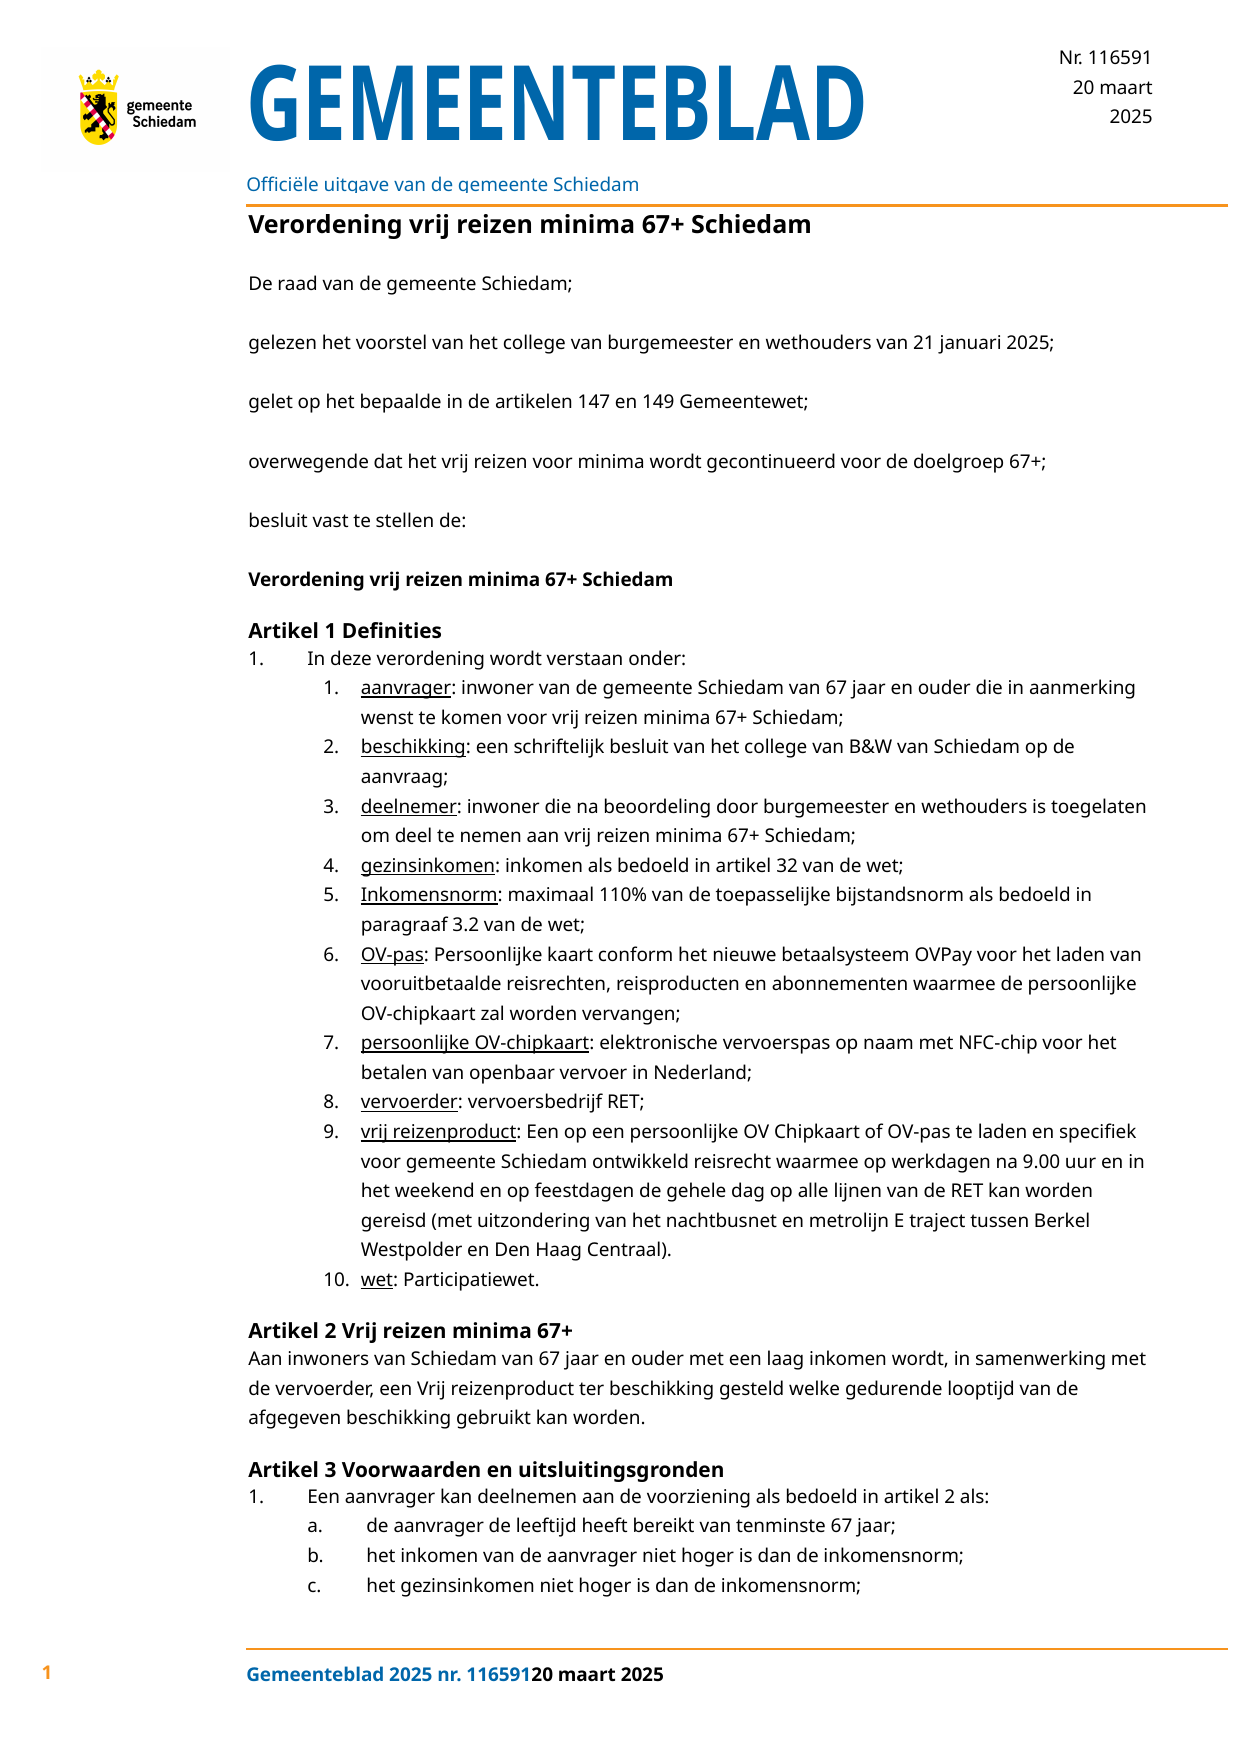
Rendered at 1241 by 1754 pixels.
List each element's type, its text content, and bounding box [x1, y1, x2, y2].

list Een aanvrager kan deelnemen aan de voorziening als bedoeld in artikel 2 als: [248, 1483, 1152, 1509]
list wet: Participatiewet. [323, 1266, 1152, 1292]
text overwegende dat het vrij reizen voor minima wordt gecontinueerd voor de doelgroep 67+; [248, 448, 1152, 473]
list de aanvrager de leeftijd heeft bereikt van tenminste 67 jaar; [307, 1513, 1152, 1538]
list Inkomensnorm: maximaal 110% van de toepasselijke bijstandsnorm als bedoeld in paragraaf 3.2 van de wet; [323, 882, 1152, 937]
text Artikel 1 Definities [248, 617, 1152, 645]
text Verordening vrij reizen minima 67+ Schiedam [248, 207, 1152, 241]
text gelezen het voorstel van het college van burgemeester en wethouders van 21 januari 2025; [248, 329, 1152, 355]
list persoonlijke OV-chipkaart: elektronische vervoerspas op naam met NFC-chip voor het betalen van openbaar vervoer in Nederland; [323, 1029, 1152, 1085]
text De raad van de gemeente Schiedam; [248, 270, 1152, 296]
list vervoerder: vervoersbedrijf RET; [323, 1089, 1152, 1114]
text besluit vast te stellen de: [248, 507, 1152, 533]
text Aan inwoners van Schiedam van 67 jaar en ouder met een laag inkomen wordt, in samenwerking met de vervoerder, een Vrij reizenproduct ter beschikking gesteld welke gedurende looptijd van de afgegeven beschikking gebruikt kan worden. [248, 1345, 1152, 1430]
list gezinsinkomen: inkomen als bedoeld in artikel 32 van de wet; [323, 852, 1152, 878]
list beschikking: een schriftelijk besluit van het college van B&W van Schiedam op de aanvraag; [323, 734, 1152, 789]
list vrij reizenproduct: Een op een persoonlijke OV Chipkaart of OV-pas te laden en specifiek voor gemeente Schiedam ontwikkeld reisrecht waarmee op werkdagen na 9.00 uur en in het weekend en op feestdagen de gehele dag op alle lijnen van de RET kan worden gereisd (met uitzondering van het nachtbusnet en metrolijn E traject tussen Berkel Westpolder en Den Haag Centraal). [323, 1118, 1152, 1262]
list OV-pas: Persoonlijke kaart conform het nieuwe betaalsysteem OVPay voor het laden van vooruitbetaalde reisrechten, reisproducten en abonnementen waarmee de persoonlijke OV-chipkaart zal worden vervangen; [323, 941, 1152, 1026]
list deelnemer: inwoner die na beoordeling door burgemeester en wethouders is toegelaten om deel te nemen aan vrij reizen minima 67+ Schiedam; [323, 793, 1152, 848]
text Artikel 3 Voorwaarden en uitsluitingsgronden [248, 1455, 1152, 1483]
text gelet op het bepaalde in de artikelen 147 en 149 Gemeentewet; [248, 389, 1152, 414]
picture [41, 47, 231, 172]
text Verordening vrij reizen minima 67+ Schiedam [248, 566, 1152, 592]
list aanvrager: inwoner van de gemeente Schiedam van 67 jaar en ouder die in aanmerking wenst te komen voor vrij reizen minima 67+ Schiedam; [323, 674, 1152, 730]
list het inkomen van de aanvrager niet hoger is dan de inkomensnorm; [307, 1542, 1152, 1568]
list In deze verordening wordt verstaan onder: [248, 645, 1152, 671]
text Artikel 2 Vrij reizen minima 67+ [248, 1317, 1152, 1345]
list het gezinsinkomen niet hoger is dan de inkomensnorm; [307, 1572, 1152, 1598]
